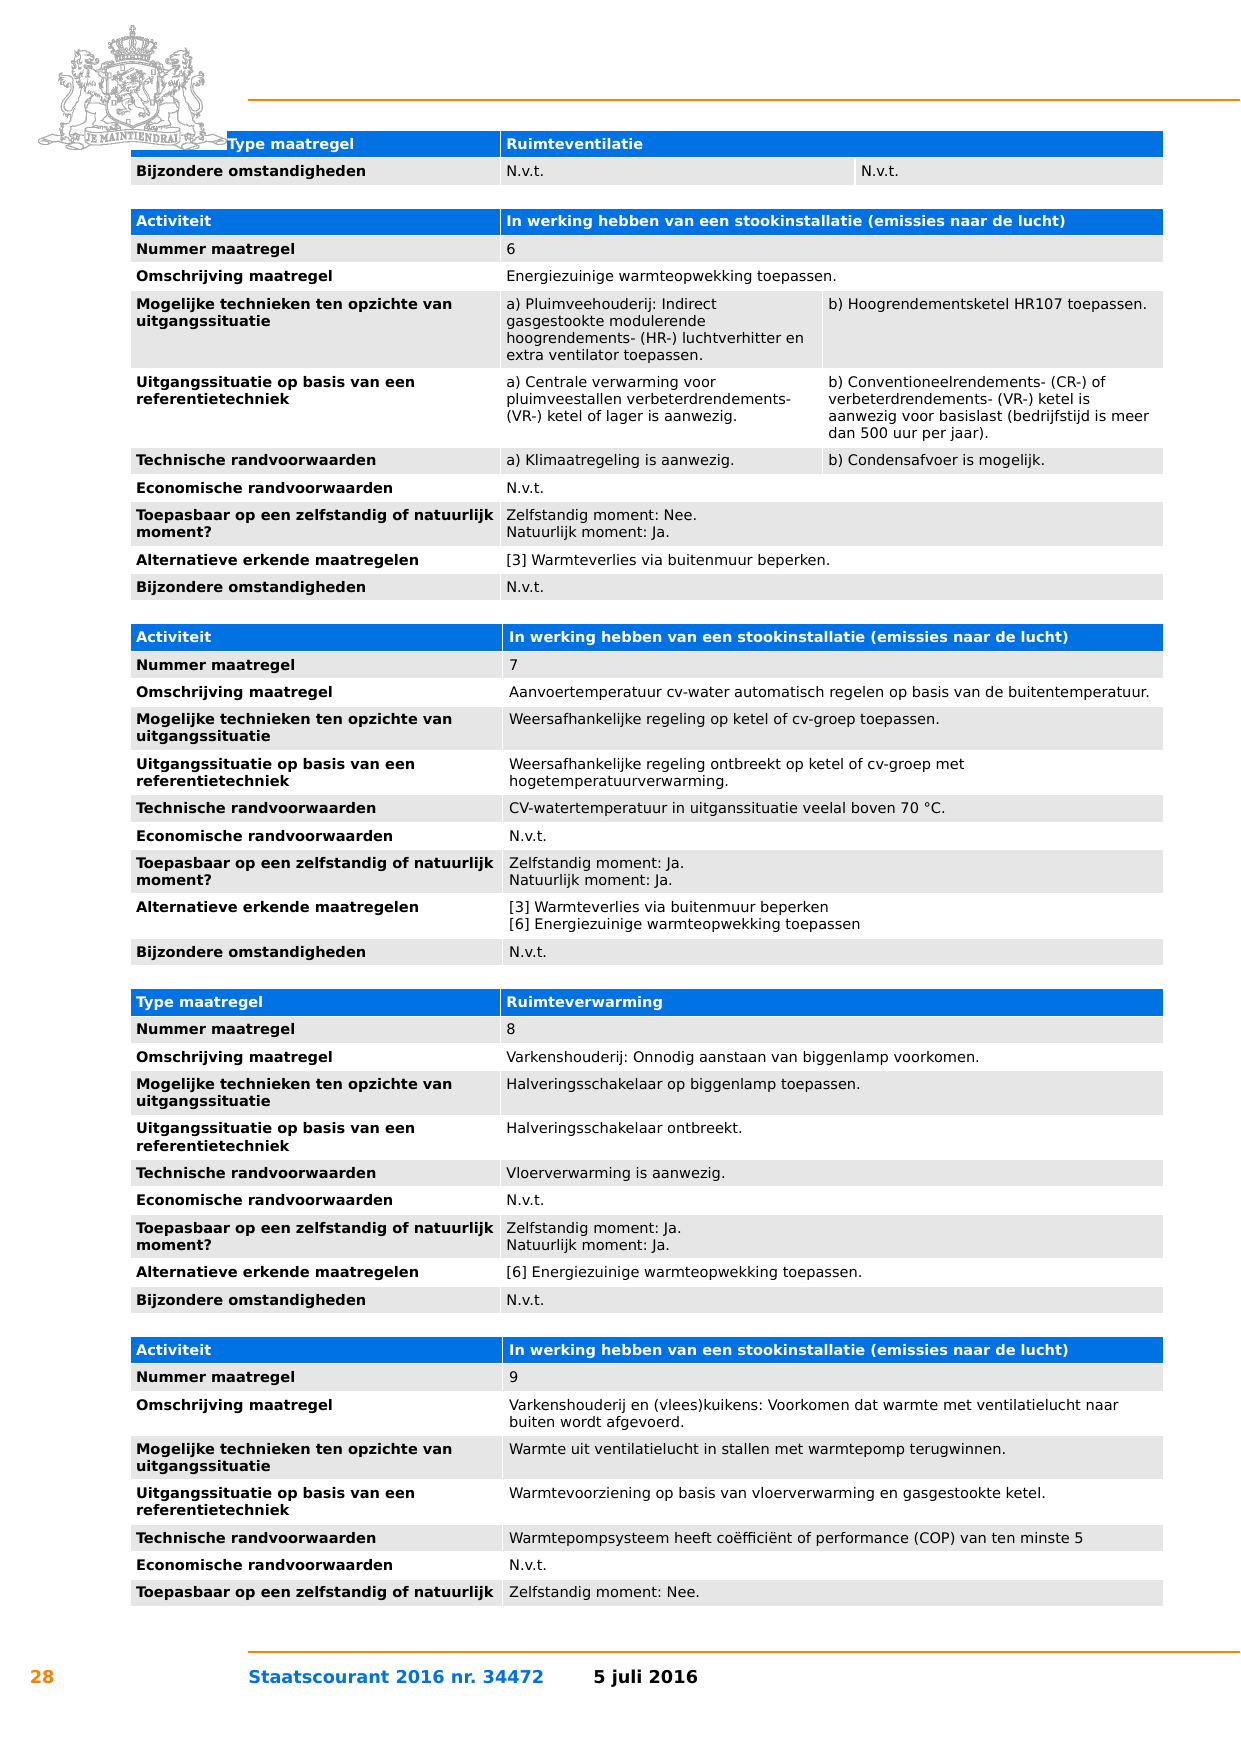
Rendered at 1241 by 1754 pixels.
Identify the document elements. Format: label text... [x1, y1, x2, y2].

table_cell Alternatieve erkende maatregelen [131, 1259, 500, 1286]
table_cell Nummer maatregel [131, 1364, 502, 1391]
table_cell Zelfstandig moment: Nee. [503, 1580, 1163, 1606]
table_cell Weersafhankelijke regeling ontbreekt op ketel of cv-groep met hogetemperatuurverwarming. [503, 751, 1163, 794]
table_cell N.v.t. [503, 1552, 1163, 1579]
table_cell Omschrijving maatregel [131, 679, 502, 706]
table_cell Economische randvoorwaarden [131, 475, 500, 501]
table_header Ruimteventilatie [501, 131, 1163, 157]
table_cell a) Klimaatregeling is aanwezig. [501, 448, 822, 474]
table_header In werking hebben van een stookinstallatie (emissies naar de lucht) [503, 624, 1163, 651]
table_cell a) Centrale verwarming voor pluimveestallen verbeterdrendements- (VR-) ketel of lager is aanwezig. [501, 369, 822, 446]
table_cell Uitgangssituatie op basis van een referentietechniek [131, 751, 502, 794]
table_cell [3] Warmteverlies via buitenmuur beperken [6] Energiezuinige warmteopwekking toepassen [503, 895, 1163, 938]
table_cell Mogelijke technieken ten opzichte van uitgangssituatie [131, 1436, 502, 1479]
table_cell 7 [503, 652, 1163, 678]
table_cell N.v.t. [501, 1188, 1163, 1214]
table_cell Toepasbaar op een zelfstandig of natuurlijk moment? [131, 502, 500, 546]
table_header Ruimteverwarming [501, 989, 1163, 1016]
picture [38, 25, 227, 150]
table_cell Halveringsschakelaar op biggenlamp toepassen. [501, 1071, 1163, 1115]
table_cell Technische randvoorwaarden [131, 1525, 502, 1551]
table_cell CV-watertemperatuur in uitganssituatie veelal boven 70 °C. [503, 795, 1163, 822]
table_cell Bijzondere omstandigheden [131, 574, 500, 600]
table_cell Nummer maatregel [131, 652, 502, 678]
table_header Activiteit [131, 624, 502, 651]
table_cell N.v.t. [856, 158, 1163, 185]
table_cell Technische randvoorwaarden [131, 795, 502, 822]
table_header In werking hebben van een stookinstallatie (emissies naar de lucht) [501, 209, 1163, 235]
table_cell Mogelijke technieken ten opzichte van uitgangssituatie [131, 1071, 500, 1115]
table_cell Warmtevoorziening op basis van vloerverwarming en gasgestookte ketel. [503, 1481, 1163, 1524]
table_cell Varkenshouderij: Onnodig aanstaan van biggenlamp voorkomen. [501, 1044, 1163, 1070]
table_cell Zelfstandig moment: Ja. Natuurlijk moment: Ja. [503, 850, 1163, 893]
table_cell Warmtepompsysteem heeft coëfficiënt of performance (COP) van ten minste 5 [503, 1525, 1163, 1551]
table_cell N.v.t. [501, 158, 854, 185]
table_cell Varkenshouderij en (vlees)kuikens: Voorkomen dat warmte met ventilatielucht naar buiten wordt afgevoerd. [503, 1392, 1163, 1435]
table_cell Uitgangssituatie op basis van een referentietechniek [131, 1116, 500, 1159]
table_cell Weersafhankelijke regeling op ketel of cv-groep toepassen. [503, 707, 1163, 750]
table_cell Nummer maatregel [131, 236, 500, 262]
table_cell b) Hoogrendementsketel HR107 toepassen. [823, 291, 1163, 368]
table_cell Economische randvoorwaarden [131, 1552, 502, 1579]
table_cell Mogelijke technieken ten opzichte van uitgangssituatie [131, 291, 500, 368]
table_cell Halveringsschakelaar ontbreekt. [501, 1116, 1163, 1159]
table_header Type maatregel [131, 989, 500, 1016]
table_cell 8 [501, 1017, 1163, 1043]
table_cell N.v.t. [503, 823, 1163, 849]
table_cell [6] Energiezuinige warmteopwekking toepassen. [501, 1259, 1163, 1286]
table_cell Toepasbaar op een zelfstandig of natuurlijk [131, 1580, 502, 1606]
table_cell Economische randvoorwaarden [131, 823, 502, 849]
table_cell Zelfstandig moment: Nee. Natuurlijk moment: Ja. [501, 502, 1163, 546]
table_cell 6 [501, 236, 1163, 262]
table_cell Omschrijving maatregel [131, 264, 500, 290]
table_cell Zelfstandig moment: Ja. Natuurlijk moment: Ja. [501, 1215, 1163, 1258]
table_cell Bijzondere omstandigheden [131, 939, 502, 965]
table_cell Economische randvoorwaarden [131, 1188, 500, 1214]
table_cell a) Pluimveehouderij: Indirect gasgestookte modulerende hoogrendements- (HR-) luchtverhitter en extra ventilator toepassen. [501, 291, 822, 368]
table_cell Uitgangssituatie op basis van een referentietechniek [131, 369, 500, 446]
table_cell Vloerverwarming is aanwezig. [501, 1160, 1163, 1186]
table_cell Alternatieve erkende maatregelen [131, 547, 500, 573]
table_cell Energiezuinige warmteopwekking toepassen. [501, 264, 1163, 290]
table_cell 9 [503, 1364, 1163, 1391]
table_header Activiteit [131, 209, 500, 235]
table_cell [3] Warmteverlies via buitenmuur beperken. [501, 547, 1163, 573]
table_header Type maatregel [131, 131, 500, 157]
table_cell Warmte uit ventilatielucht in stallen met warmtepomp terugwinnen. [503, 1436, 1163, 1479]
table_cell N.v.t. [503, 939, 1163, 965]
table_cell Aanvoertemperatuur cv-water automatisch regelen op basis van de buitentemperatuur. [503, 679, 1163, 706]
table_cell Bijzondere omstandigheden [131, 1287, 500, 1313]
table_cell Omschrijving maatregel [131, 1392, 502, 1435]
table_cell Alternatieve erkende maatregelen [131, 895, 502, 938]
table_header In werking hebben van een stookinstallatie (emissies naar de lucht) [503, 1337, 1163, 1363]
table_cell Technische randvoorwaarden [131, 1160, 500, 1186]
table_cell Mogelijke technieken ten opzichte van uitgangssituatie [131, 707, 502, 750]
table_cell Bijzondere omstandigheden [131, 158, 500, 185]
table_header Activiteit [131, 1337, 502, 1363]
table_cell N.v.t. [501, 1287, 1163, 1313]
table_cell Technische randvoorwaarden [131, 448, 500, 474]
table_cell N.v.t. [501, 475, 1163, 501]
table_cell Nummer maatregel [131, 1017, 500, 1043]
table_cell Toepasbaar op een zelfstandig of natuurlijk moment? [131, 850, 502, 893]
table_cell N.v.t. [501, 574, 1163, 600]
table_cell Toepasbaar op een zelfstandig of natuurlijk moment? [131, 1215, 500, 1258]
table_cell Uitgangssituatie op basis van een referentietechniek [131, 1481, 502, 1524]
table_cell Omschrijving maatregel [131, 1044, 500, 1070]
table_cell b) Condensafvoer is mogelijk. [823, 448, 1163, 474]
table_cell b) Conventioneelrendements- (CR-) of verbeterdrendements- (VR-) ketel is aanwezig voor basislast (bedrijfstijd is meer dan 500 uur per jaar). [823, 369, 1163, 446]
